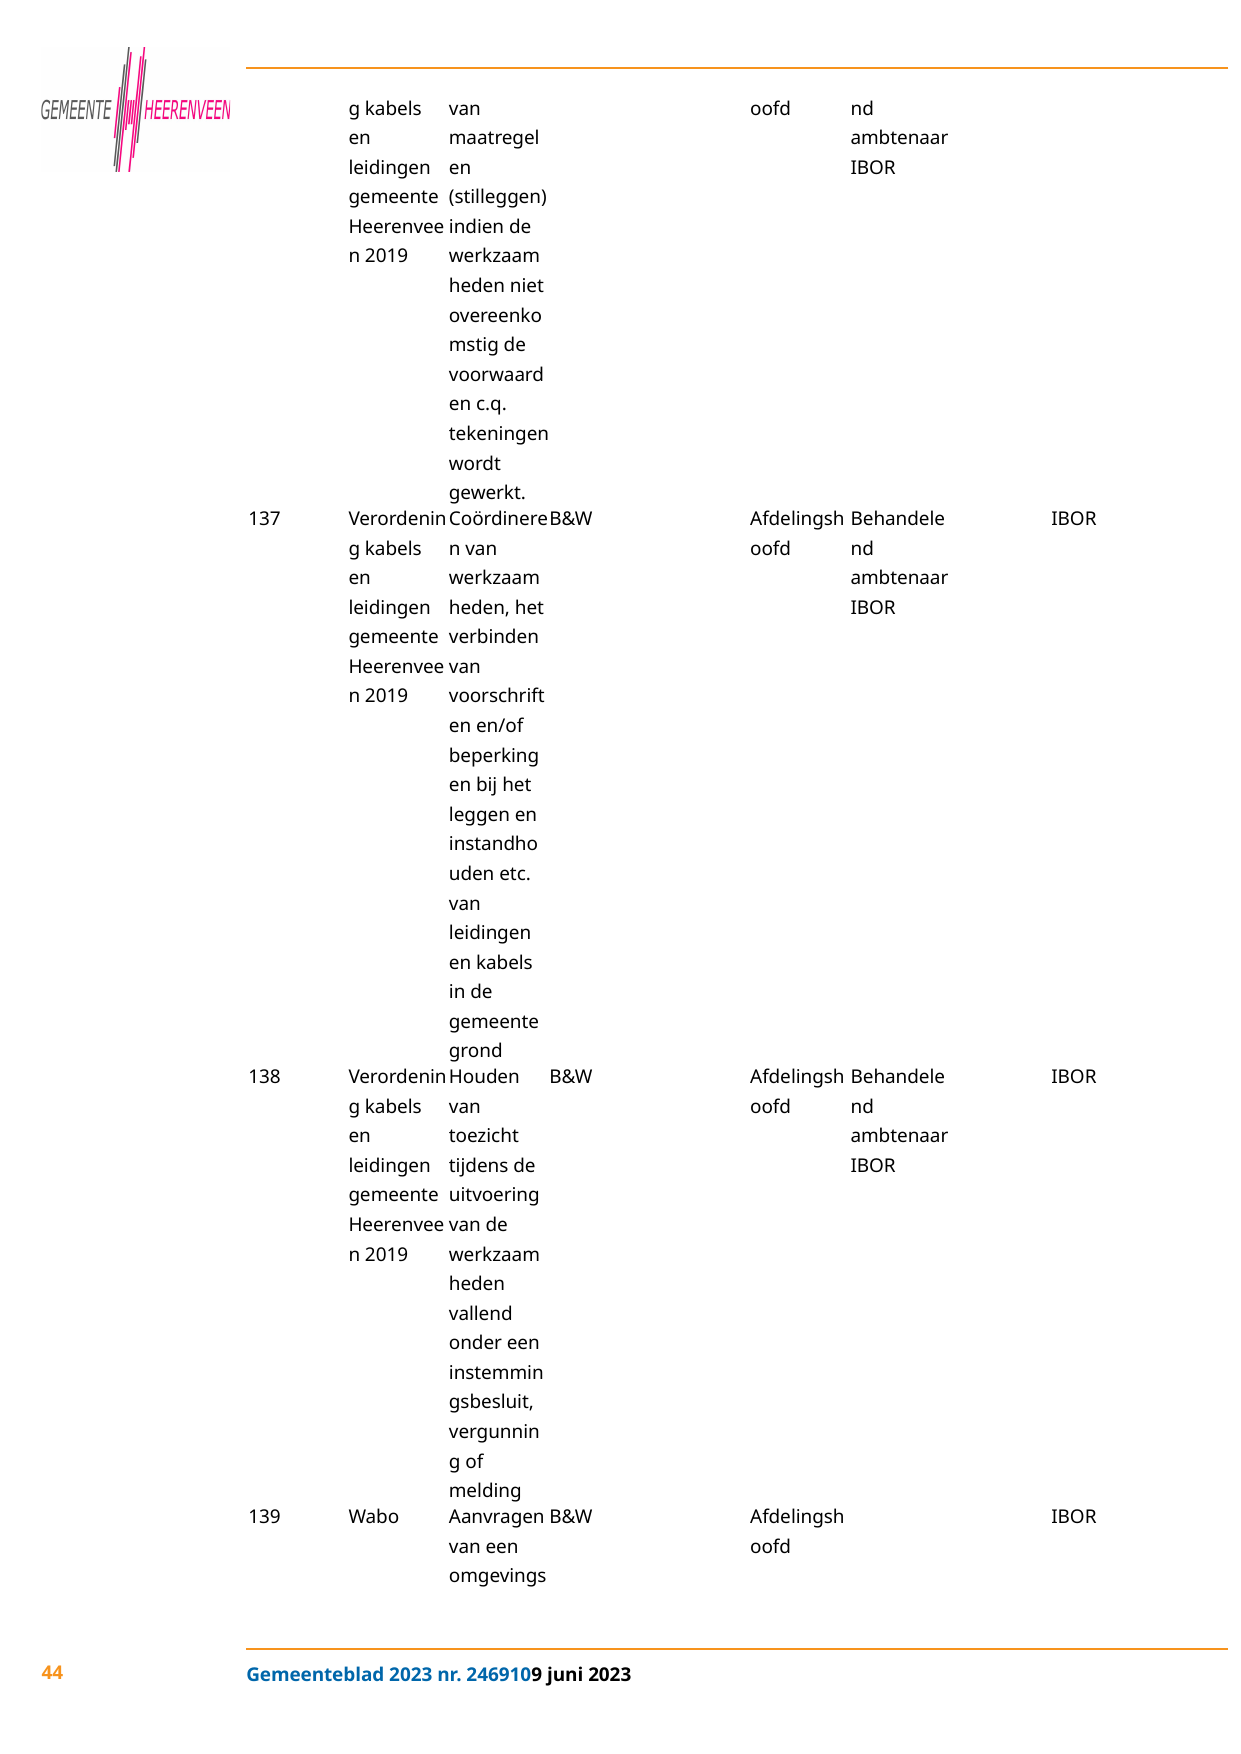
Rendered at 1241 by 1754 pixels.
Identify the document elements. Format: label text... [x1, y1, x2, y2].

table_cell IBOR [1051, 1063, 1152, 1503]
table_cell Afdelingshoofd [750, 505, 850, 1063]
table_cell [951, 1503, 1051, 1588]
table_cell [650, 505, 750, 1063]
table_cell [951, 95, 1051, 505]
table_cell nd ambtenaar IBOR [850, 95, 951, 505]
table_cell Verordening kabels en leidingen gemeente Heerenveen 2019 [348, 1063, 449, 1503]
table_cell Aanvragen van een omgevings [449, 1503, 549, 1588]
table_cell [650, 1503, 750, 1588]
table_cell [951, 1063, 1051, 1503]
table_cell g kabels en leidingen gemeente Heerenveen 2019 [348, 95, 449, 505]
table_cell 138 [248, 1063, 348, 1503]
table_cell Behandelend ambtenaar IBOR [850, 1063, 951, 1503]
table_cell Coördineren van werkzaamheden, het verbinden van voorschriften en/of beperkingen bij het leggen en instandhouden etc. van leidingen en kabels in de gemeentegrond [449, 505, 549, 1063]
table_cell [1051, 95, 1152, 505]
table_cell 137 [248, 505, 348, 1063]
table_cell Behandelend ambtenaar IBOR [850, 505, 951, 1063]
table_cell [650, 95, 750, 505]
table_cell [248, 95, 348, 505]
table_cell Verordening kabels en leidingen gemeente Heerenveen 2019 [348, 505, 449, 1063]
table_cell [650, 1063, 750, 1503]
table_cell Houden van toezicht tijdens de uitvoering van de werkzaamheden vallend onder een instemmingsbesluit, vergunning of melding [449, 1063, 549, 1503]
table_cell Afdelingshoofd [750, 1503, 850, 1588]
picture [41, 47, 231, 172]
table_cell Afdelingshoofd [750, 1063, 850, 1503]
table_cell [850, 1503, 951, 1588]
table_cell 139 [248, 1503, 348, 1588]
table_cell B&W [549, 1063, 649, 1503]
table_cell B&W [549, 1503, 649, 1588]
table_cell oofd [750, 95, 850, 505]
table_cell [951, 505, 1051, 1063]
table_cell IBOR [1051, 505, 1152, 1063]
table_cell [549, 95, 649, 505]
table_cell Wabo [348, 1503, 449, 1588]
table_cell B&W [549, 505, 649, 1063]
table_cell IBOR [1051, 1503, 1152, 1588]
table_cell van maatregelen (stilleggen) indien de werkzaamheden niet overeenkomstig de voorwaarden c.q. tekeningen wordt gewerkt. [449, 95, 549, 505]
